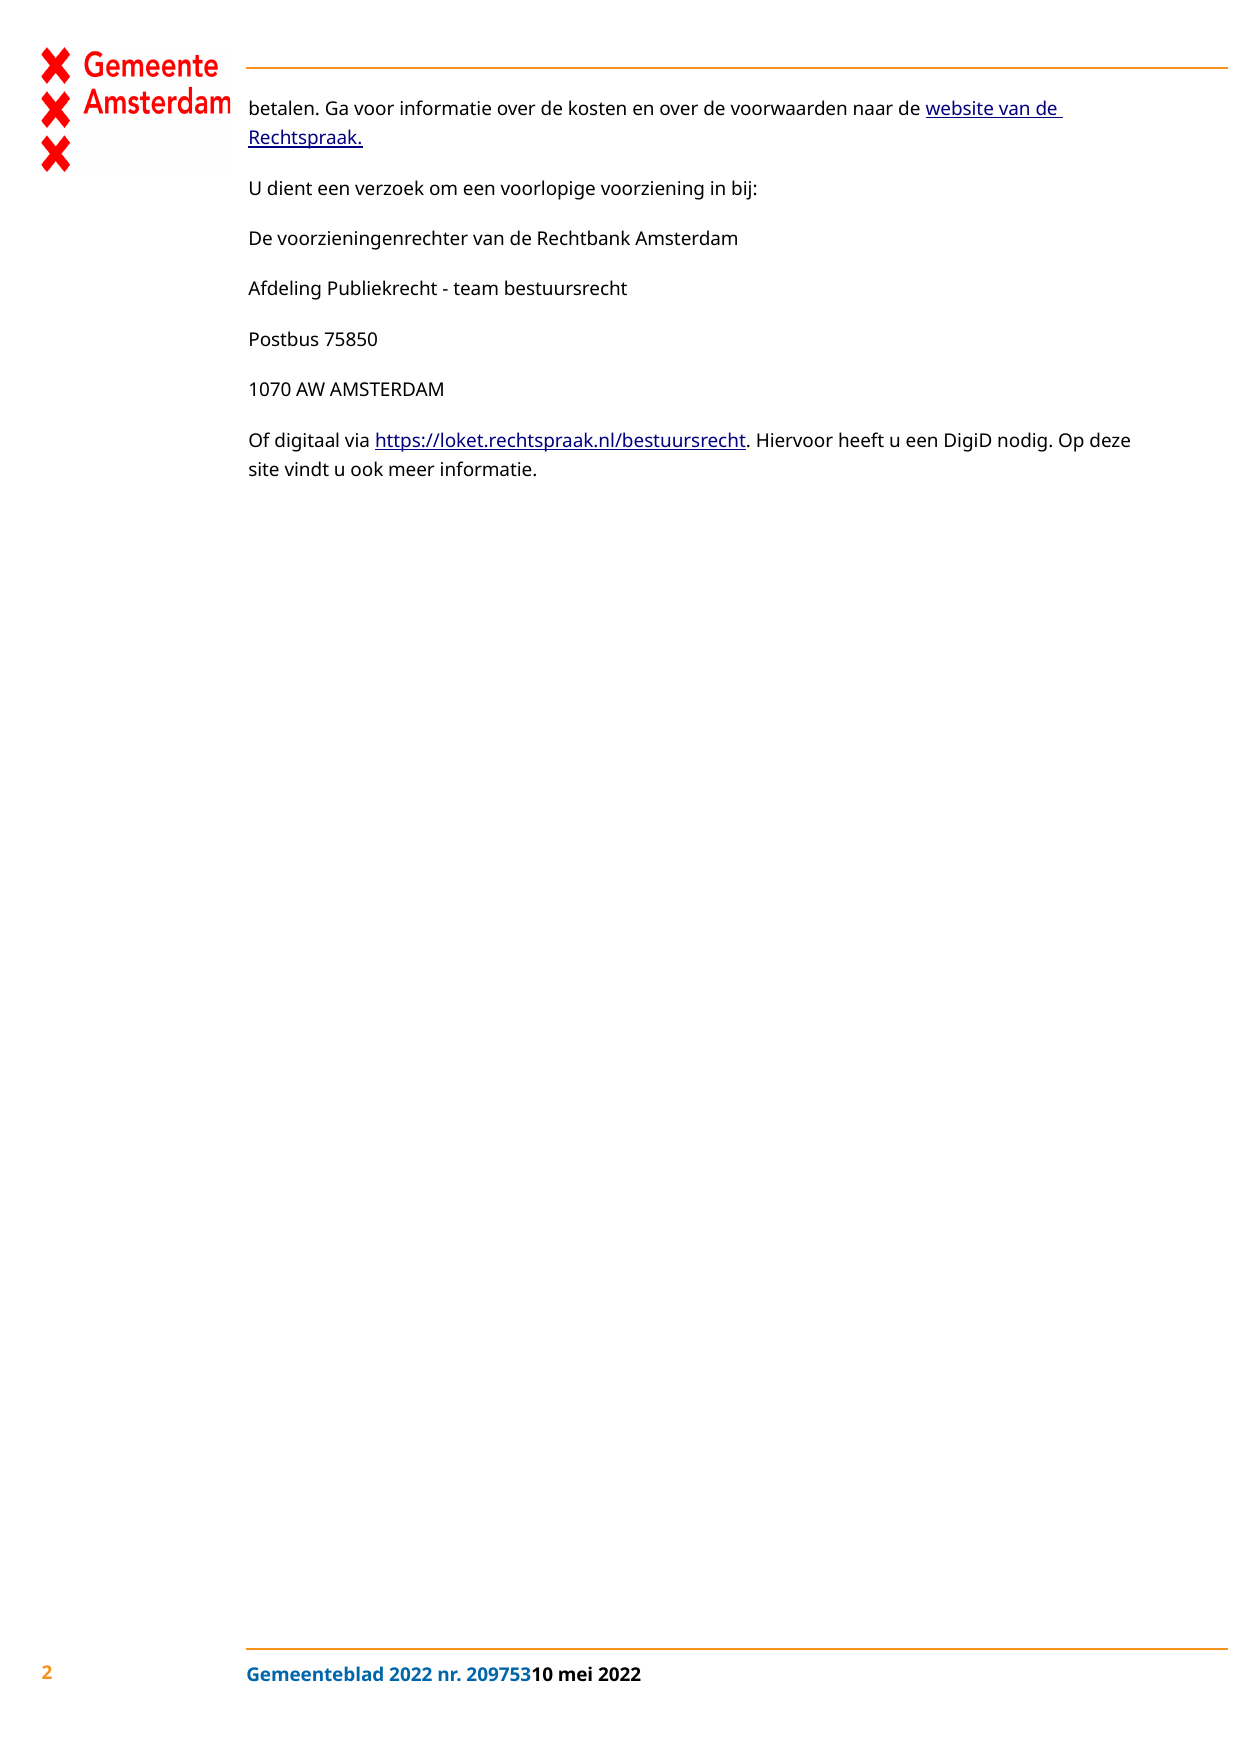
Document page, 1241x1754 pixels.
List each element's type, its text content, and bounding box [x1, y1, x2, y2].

text Of digitaal via https://loket.rechtspraak.nl/bestuursrecht. Hiervoor heeft u een DigiD nodig. Op deze site vindt u ook meer informatie. [248, 427, 1152, 482]
text betalen. Ga voor informatie over de kosten en over de voorwaarden naar de website van de Rechtspraak. [248, 95, 1152, 150]
picture [41, 47, 231, 172]
text Postbus 75850 [248, 326, 1152, 352]
text 1070 AW AMSTERDAM [248, 376, 1152, 402]
text U dient een verzoek om een voorlopige voorziening in bij: [248, 175, 1152, 201]
text Afdeling Publiekrecht - team bestuursrecht [248, 276, 1152, 301]
text De voorzieningenrechter van de Rechtbank Amsterdam [248, 225, 1152, 251]
